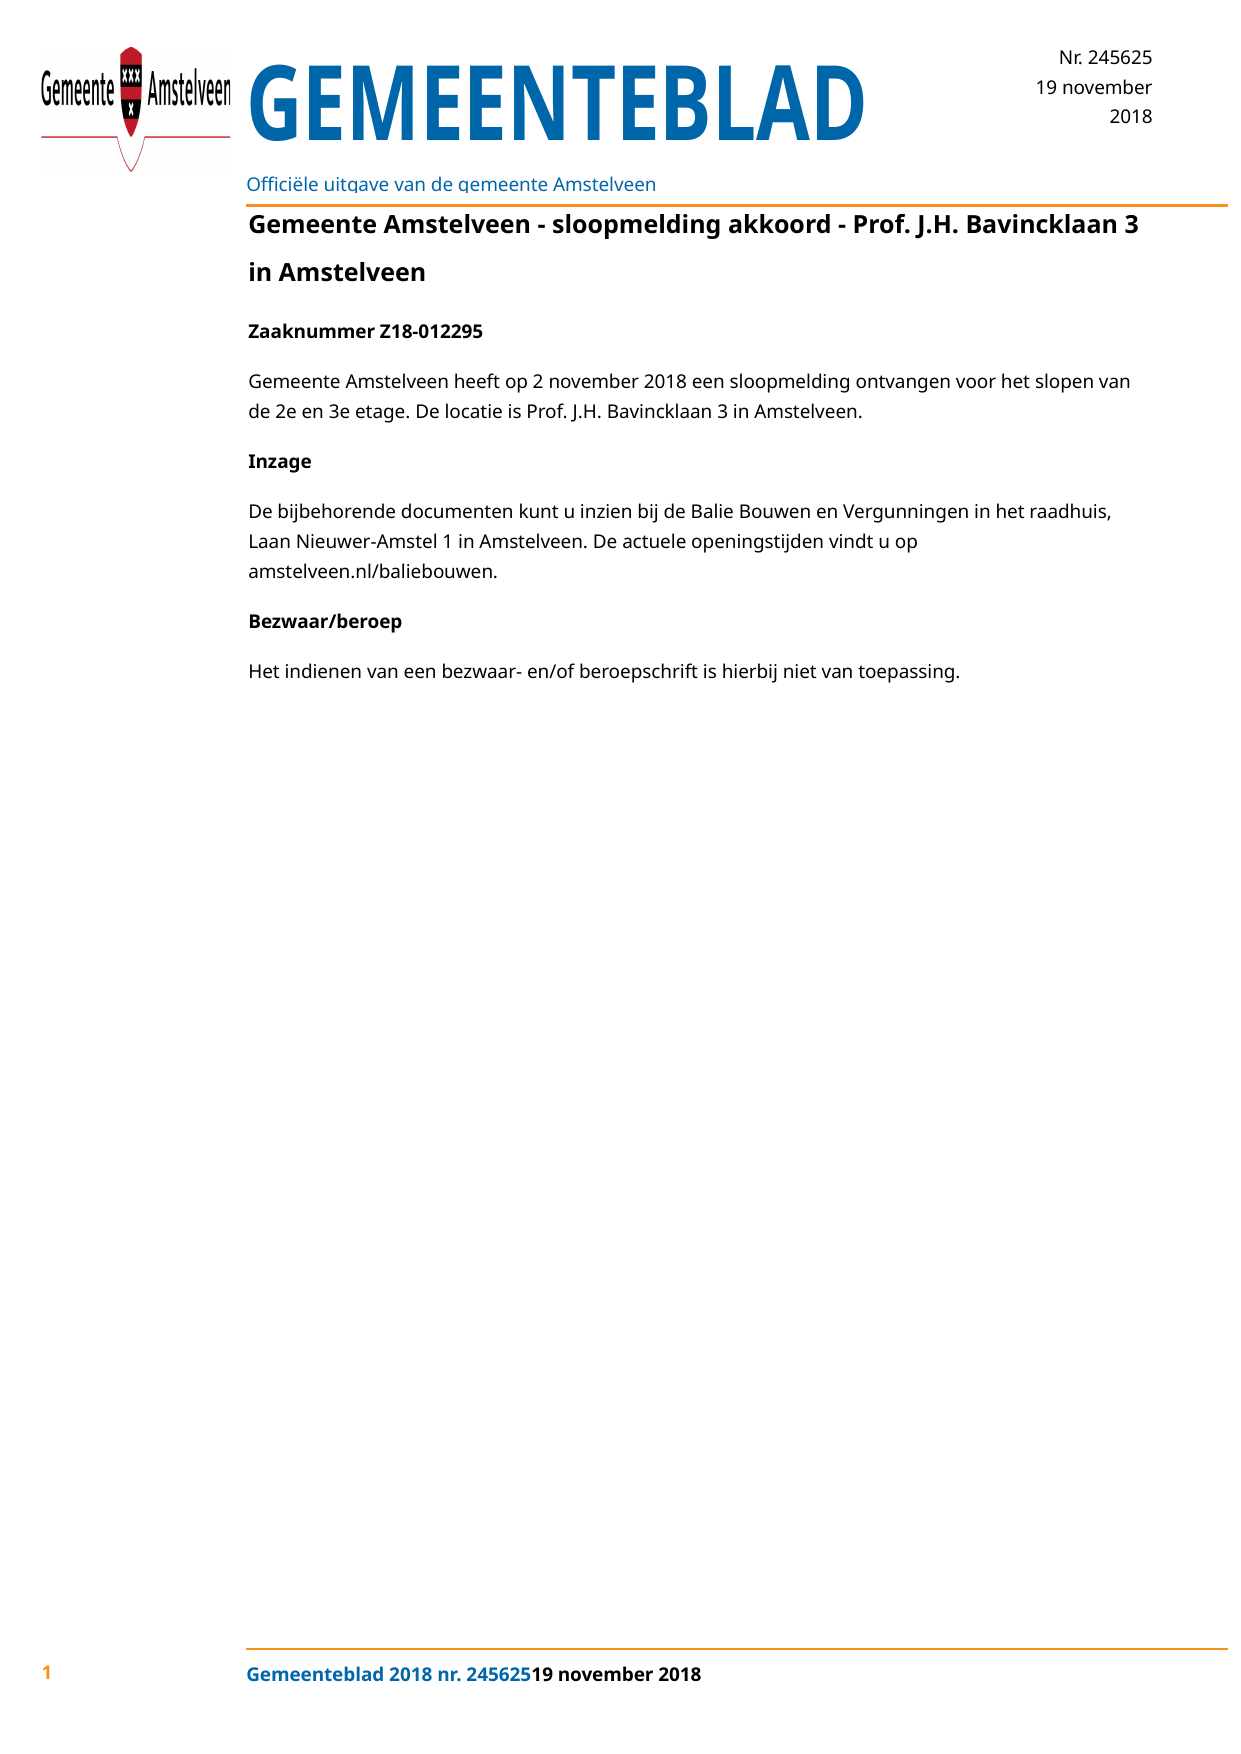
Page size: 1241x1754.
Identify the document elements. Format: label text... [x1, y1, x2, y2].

text Inzage [248, 448, 1152, 474]
text Het indienen van een bezwaar- en/of beroepschrift is hierbij niet van toepassing. [248, 659, 1152, 684]
text Gemeente Amstelveen heeft op 2 november 2018 een sloopmelding ontvangen voor het slopen van de 2e en 3e etage. De locatie is Prof. J.H. Bavincklaan 3 in Amstelveen. [248, 368, 1152, 424]
text Zaaknummer Z18-012295 [248, 318, 1152, 344]
picture [41, 47, 231, 172]
text De bijbehorende documenten kunt u inzien bij de Balie Bouwen en Vergunningen in het raadhuis, Laan Nieuwer-Amstel 1 in Amstelveen. De actuele openingstijden vindt u op amstelveen.nl/baliebouwen. [248, 499, 1152, 584]
text Bezwaar/beroep [248, 608, 1152, 634]
text Gemeente Amstelveen - sloopmelding akkoord - Prof. J.H. Bavincklaan 3 in Amstelveen [248, 207, 1152, 288]
